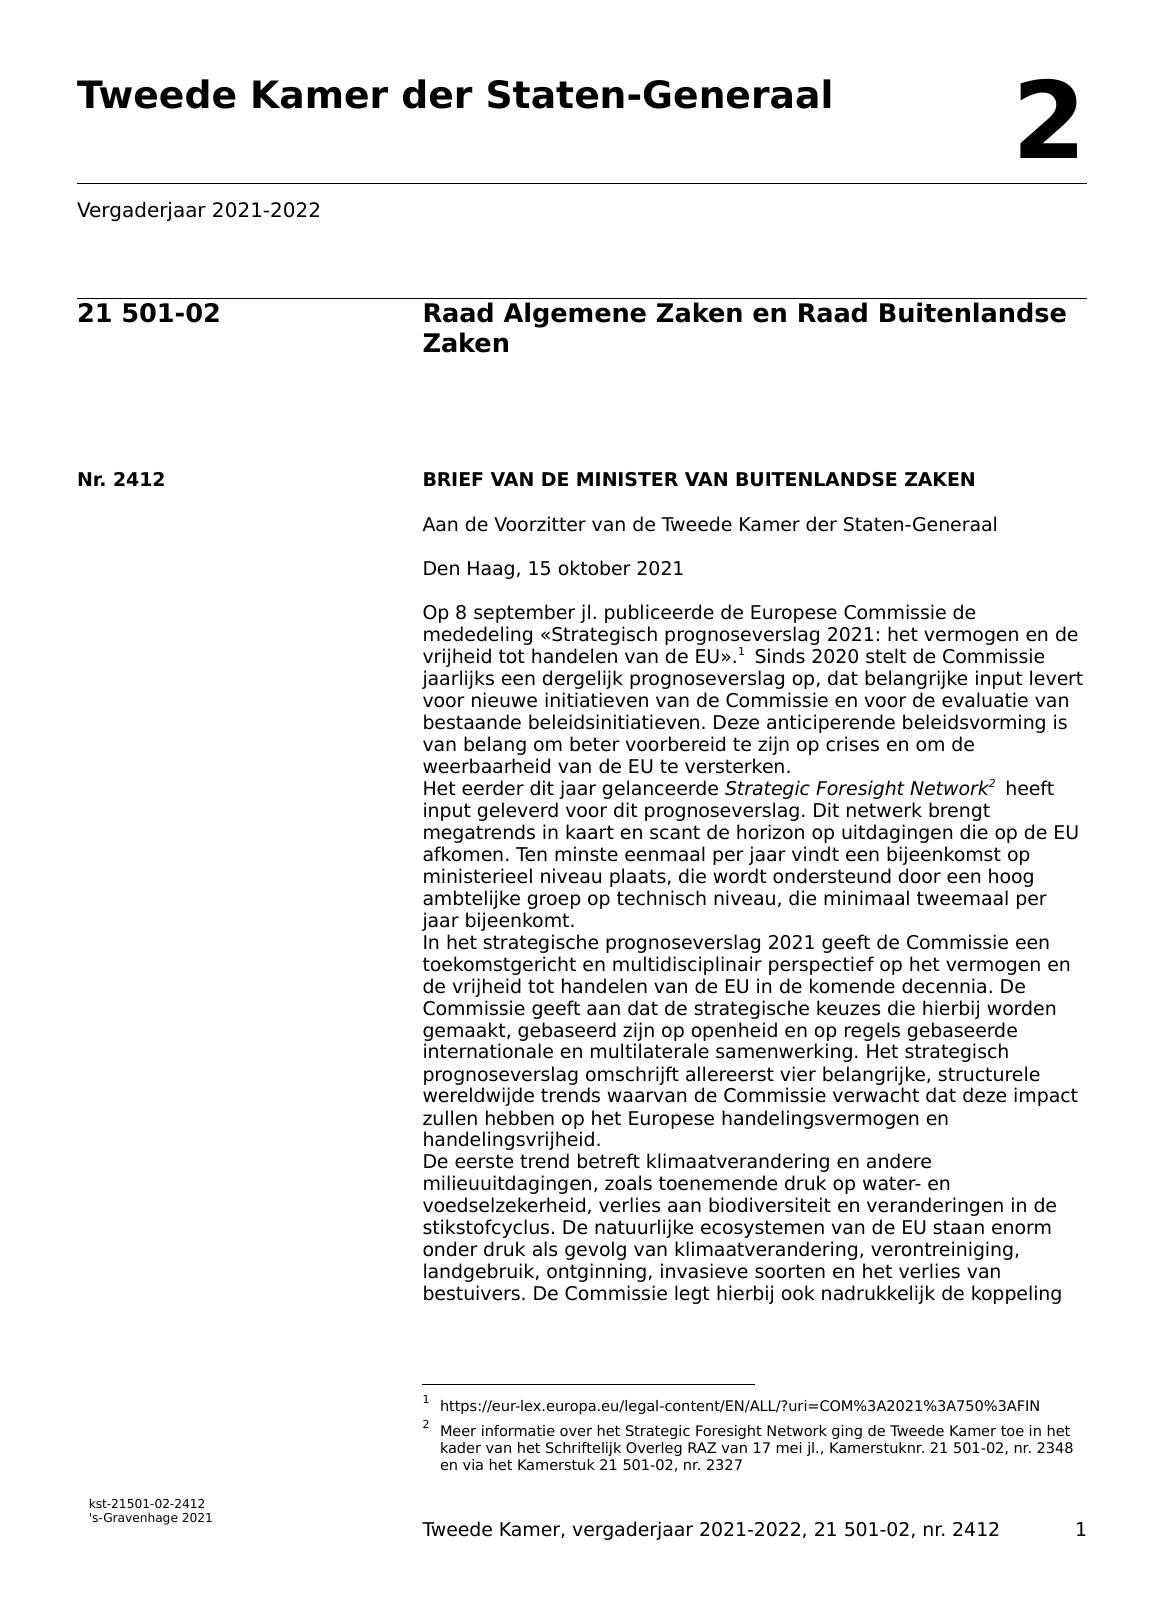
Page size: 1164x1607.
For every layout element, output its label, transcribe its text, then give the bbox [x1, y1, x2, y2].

text Op 8 september jl. publiceerde de Europese Commissie de mededeling «Strategisch prognoseverslag 2021: het vermogen en de vrijheid tot handelen van de EU». Sinds 2020 stelt de Commissie jaarlijks een dergelijk prognoseverslag op, dat belangrijke input levert voor nieuwe initiatieven van de Commissie en voor de evaluatie van bestaande beleidsinitiatieven. Deze anticiperende beleidsvorming is van belang om beter voorbereid te zijn op crises en om de weerbaarheid van de EU te versterken. [422, 602, 1087, 778]
text Het eerder dit jaar gelanceerde Strategic Foresight Network heeft input geleverd voor dit prognoseverslag. Dit netwerk brengt megatrends in kaart en scant de horizon op uitdagingen die op de EU afkomen. Ten minste eenmaal per jaar vindt een bijeenkomst op ministerieel niveau plaats, die wordt ondersteund door een hoog ambtelijke groep op technisch niveau, die minimaal tweemaal per jaar bijeenkomt. [422, 778, 1087, 932]
text Aan de Voorzitter van de Tweede Kamer der Staten-Generaal [422, 513, 1087, 536]
text 's-Gravenhage 2021 [88, 1511, 323, 1525]
text kst-21501-02-2412 [88, 1497, 323, 1511]
table_cell Vergaderjaar 2021-2022 [77, 184, 1087, 298]
subtitle Nr. 2412 BRIEF VAN DE MINISTER VAN BUITENLANDSE ZAKEN [77, 469, 1087, 491]
table_header Tweede Kamer der Staten-Generaal [77, 59, 886, 183]
text Meer informatie over het Strategic Foresight Network ging de Tweede Kamer toe in het kader van het Schriftelijk Overleg RAZ van 17 mei jl., Kamerstuknr. 21 501-02, nr. 2348 en via het Kamerstuk 21 501-02, nr. 2327 [422, 1418, 1087, 1474]
text In het strategische prognoseverslag 2021 geeft de Commissie een toekomstgericht en multidisciplinair perspectief op het vermogen en de vrijheid tot handelen van de EU in de komende decennia. De Commissie geeft aan dat de strategische keuzes die hierbij worden gemaakt, gebaseerd zijn op openheid en op regels gebaseerde internationale en multilaterale samenwerking. Het strategisch prognoseverslag omschrijft allereerst vier belangrijke, structurele wereldwijde trends waarvan de Commissie verwacht dat deze impact zullen hebben op het Europese handelingsvermogen en handelingsvrijheid. [422, 932, 1087, 1151]
text De eerste trend betreft klimaatverandering en andere milieuuitdagingen, zoals toenemende druk op water- en voedselzekerheid, verlies aan biodiversiteit en veranderingen in de stikstofcyclus. De natuurlijke ecosystemen van de EU staan enorm onder druk als gevolg van klimaatverandering, verontreiniging, landgebruik, ontginning, invasieve soorten en het verlies van bestuivers. De Commissie legt hierbij ook nadrukkelijk de koppeling [422, 1151, 1087, 1305]
text Den Haag, 15 oktober 2021 [422, 558, 1087, 580]
subtitle 21 501-02 Raad Algemene Zaken en Raad Buitenlandse Zaken [77, 299, 1087, 358]
table_header 2 [886, 59, 1087, 183]
text https://eur-lex.europa.eu/legal-content/EN/ALL/?uri=COM%3A2021%3A750%3AFIN [422, 1393, 1087, 1416]
